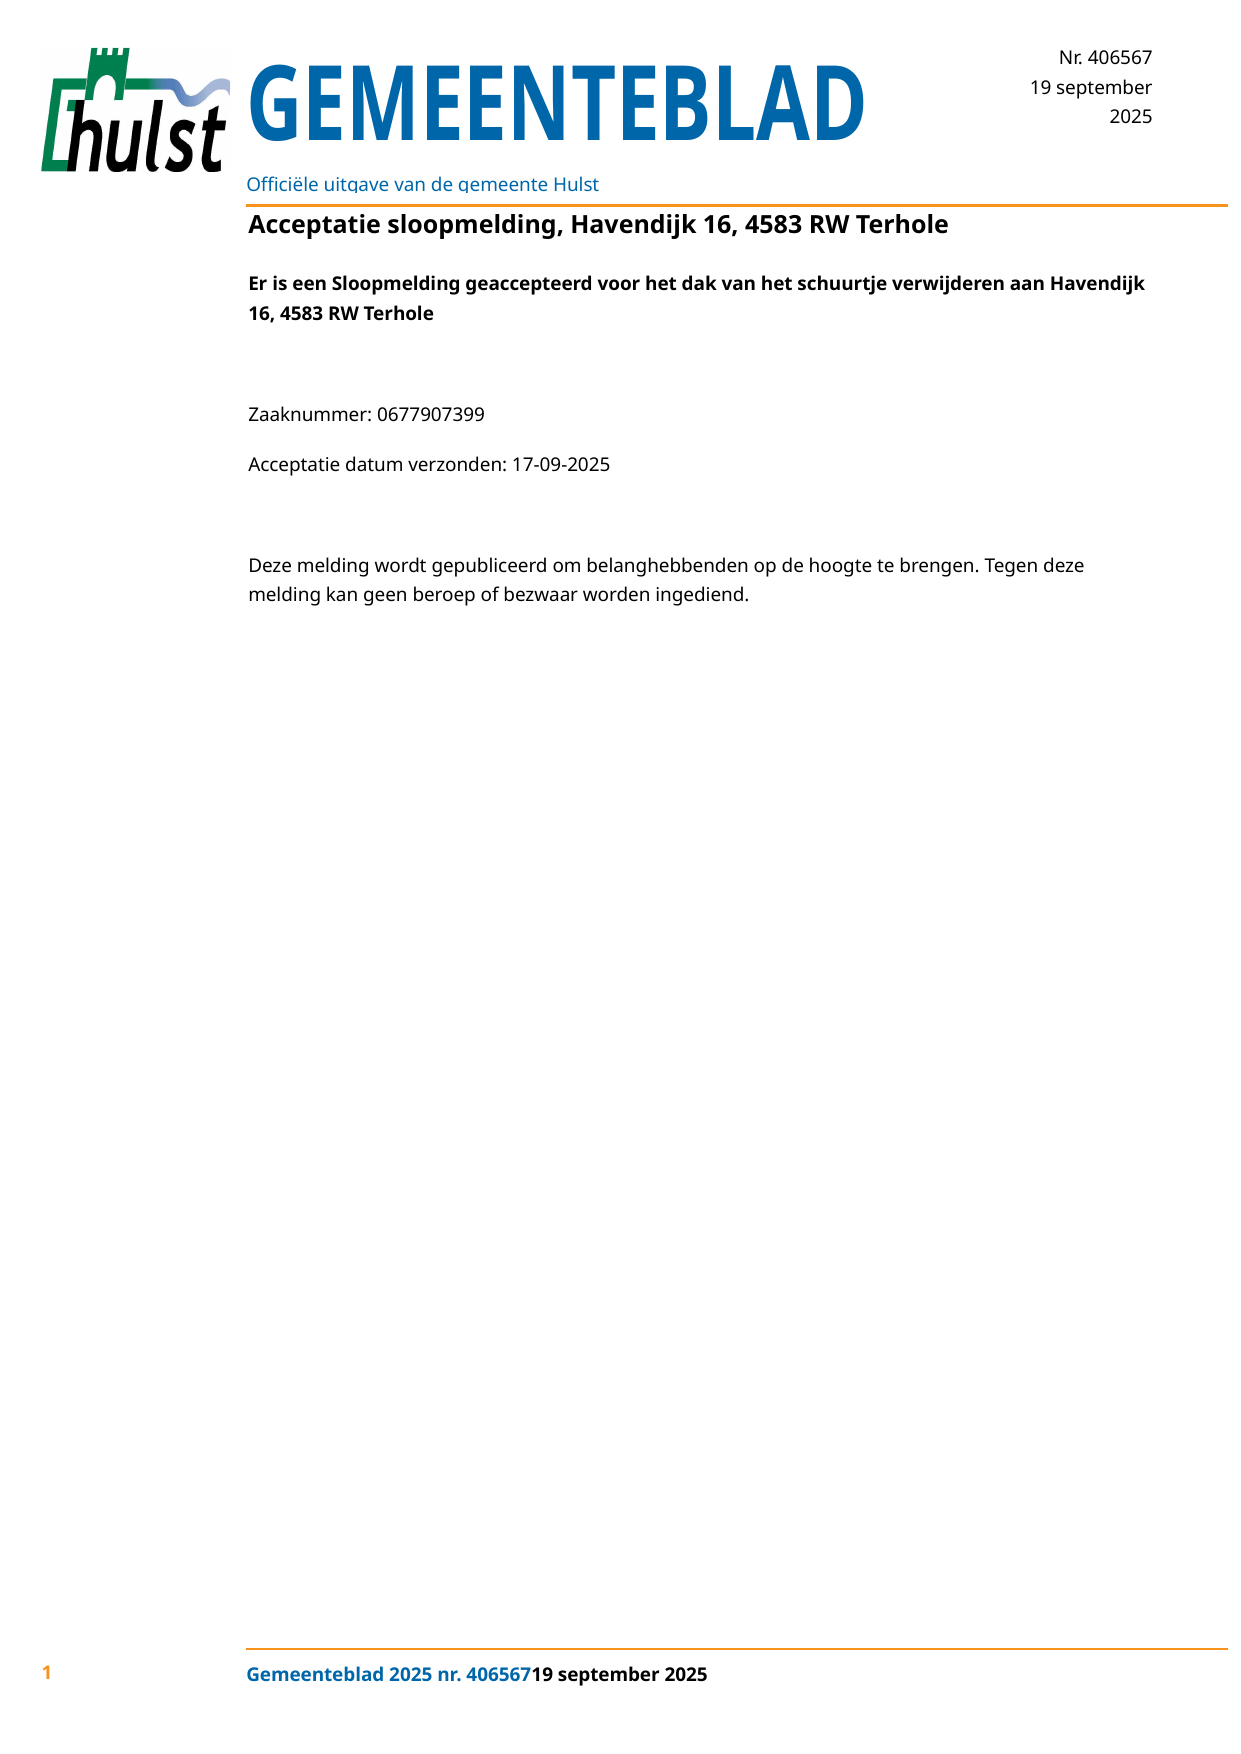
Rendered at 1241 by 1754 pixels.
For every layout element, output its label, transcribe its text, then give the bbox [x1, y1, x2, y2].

text Zaaknummer: 0677907399 [248, 401, 1152, 426]
text Acceptatie sloopmelding, Havendijk 16, 4583 RW Terhole [248, 207, 1152, 241]
text Acceptatie datum verzonden: 17-09-2025 [248, 451, 1152, 477]
text Deze melding wordt gepubliceerd om belanghebbenden op de hoogte te brengen. Tegen deze melding kan geen beroep of bezwaar worden ingediend. [248, 552, 1152, 607]
text Er is een Sloopmelding geaccepteerd voor het dak van het schuurtje verwijderen aan Havendijk 16, 4583 RW Terhole [248, 270, 1152, 326]
picture [41, 47, 231, 172]
